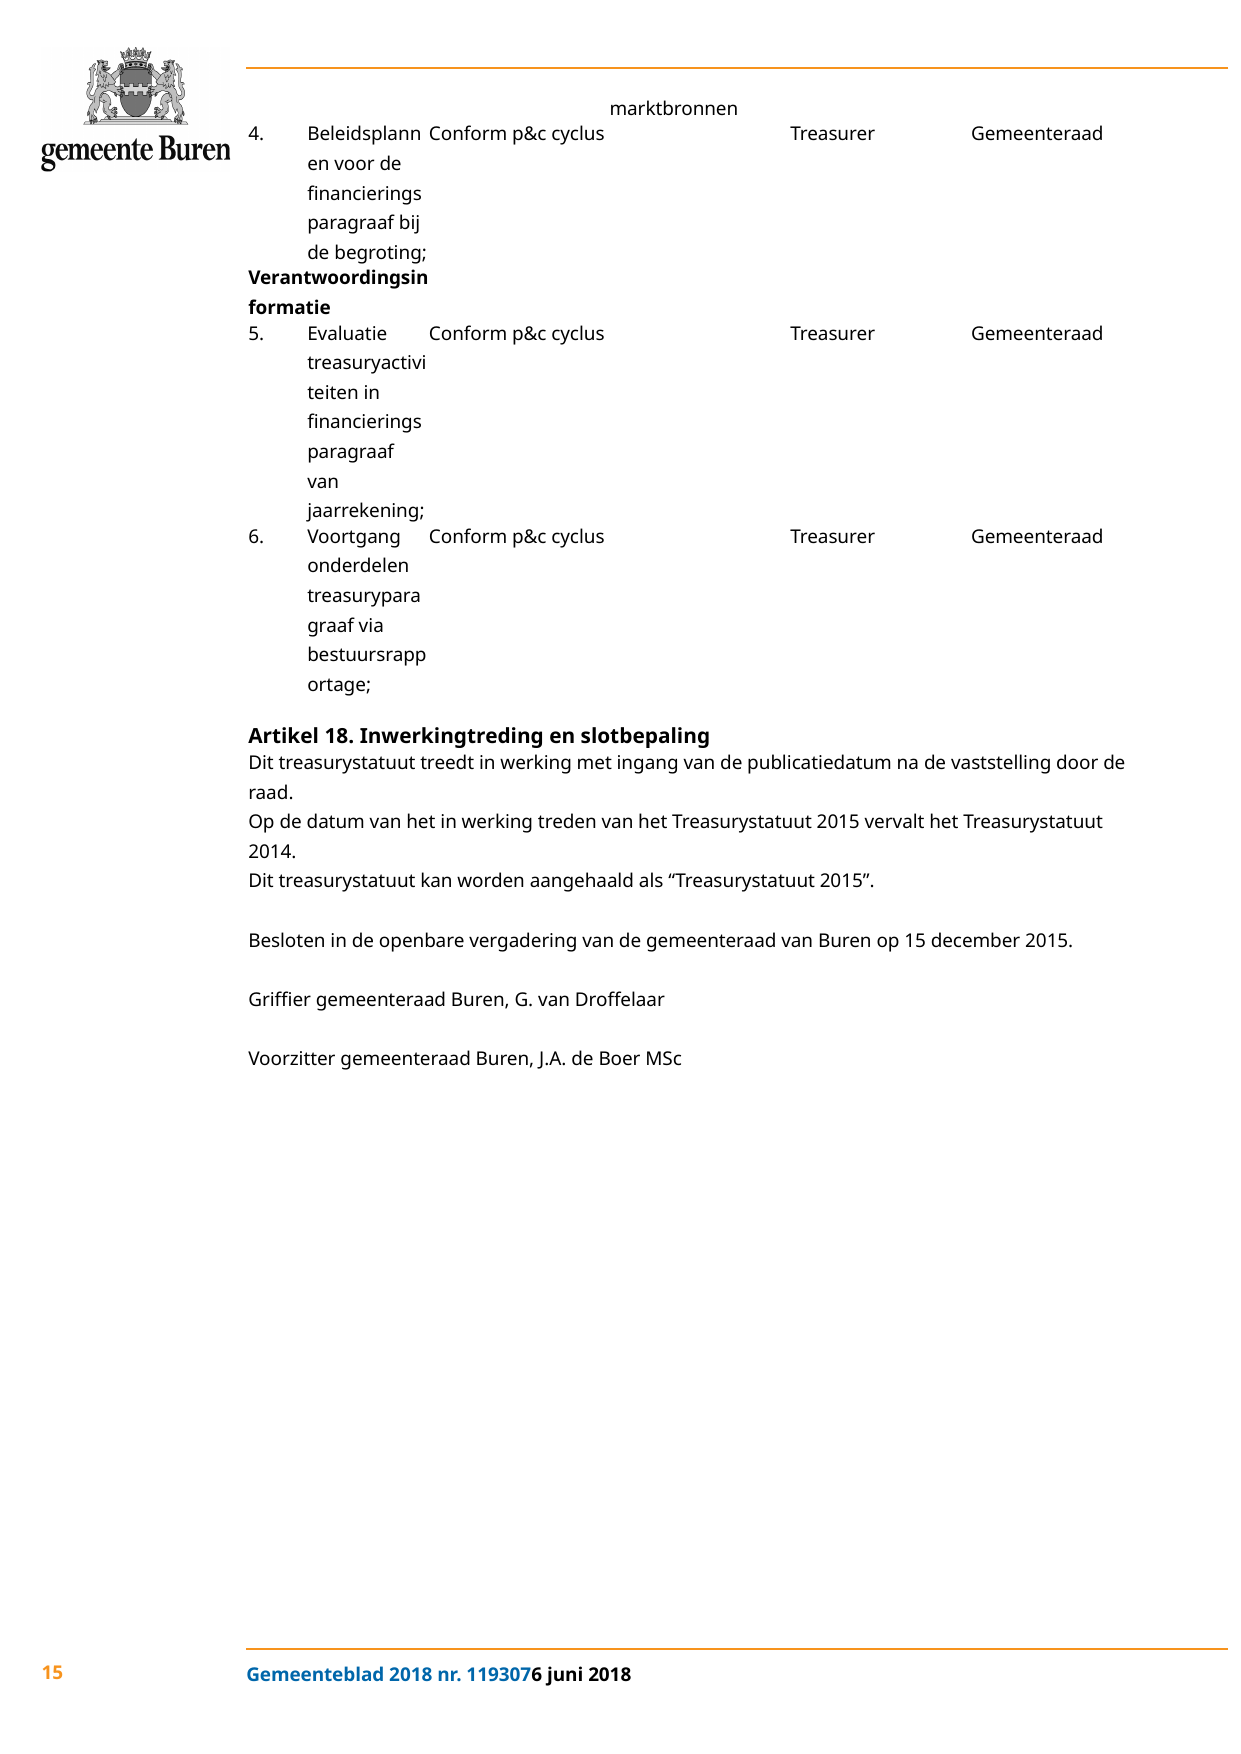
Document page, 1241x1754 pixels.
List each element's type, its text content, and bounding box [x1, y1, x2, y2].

table_cell Evaluatie treasuryactiviteiten in financieringsparagraaf van jaarrekening; [248, 320, 429, 523]
table_cell [609, 320, 790, 523]
table_cell Beleidsplannen voor de financieringsparagraaf bij de begroting; [248, 121, 429, 264]
table_cell [609, 121, 790, 264]
table_cell Conform p&c cyclus [429, 121, 609, 264]
table_cell Gemeenteraad [971, 121, 1152, 264]
text Besloten in de openbare vergadering van de gemeenteraad van Buren op 15 december 2015. [248, 927, 1152, 952]
table_cell marktbronnen [609, 95, 790, 121]
table_cell Verantwoordingsinformatie [248, 265, 429, 320]
text Artikel 18. Inwerkingtreding en slotbepaling [248, 721, 1152, 749]
table_cell Treasurer [790, 523, 971, 697]
text Griffier gemeenteraad Buren, G. van Droffelaar [248, 986, 1152, 1012]
text Dit treasurystatuut kan worden aangehaald als “Treasurystatuut 2015”. [248, 868, 1152, 893]
picture [41, 47, 231, 172]
table_cell [248, 95, 429, 121]
text Dit treasurystatuut treedt in werking met ingang van de publicatiedatum na de vaststelling door de raad. [248, 749, 1152, 804]
table_cell Treasurer [790, 121, 971, 264]
table_cell Gemeenteraad [971, 320, 1152, 523]
table_cell Conform p&c cyclus [429, 523, 609, 697]
table_cell Voortgang onderdelen treasuryparagraaf via bestuursrapportage; [248, 523, 429, 697]
table_cell Conform p&c cyclus [429, 320, 609, 523]
table_cell [790, 95, 971, 121]
table_cell [971, 95, 1152, 121]
table_cell Gemeenteraad [971, 523, 1152, 697]
table_cell Treasurer [790, 320, 971, 523]
text Op de datum van het in werking treden van het Treasurystatuut 2015 vervalt het Treasurystatuut 2014. [248, 808, 1152, 864]
text Voorzitter gemeenteraad Buren, J.A. de Boer MSc [248, 1045, 1152, 1071]
table_cell [609, 523, 790, 697]
table_cell [429, 95, 609, 121]
